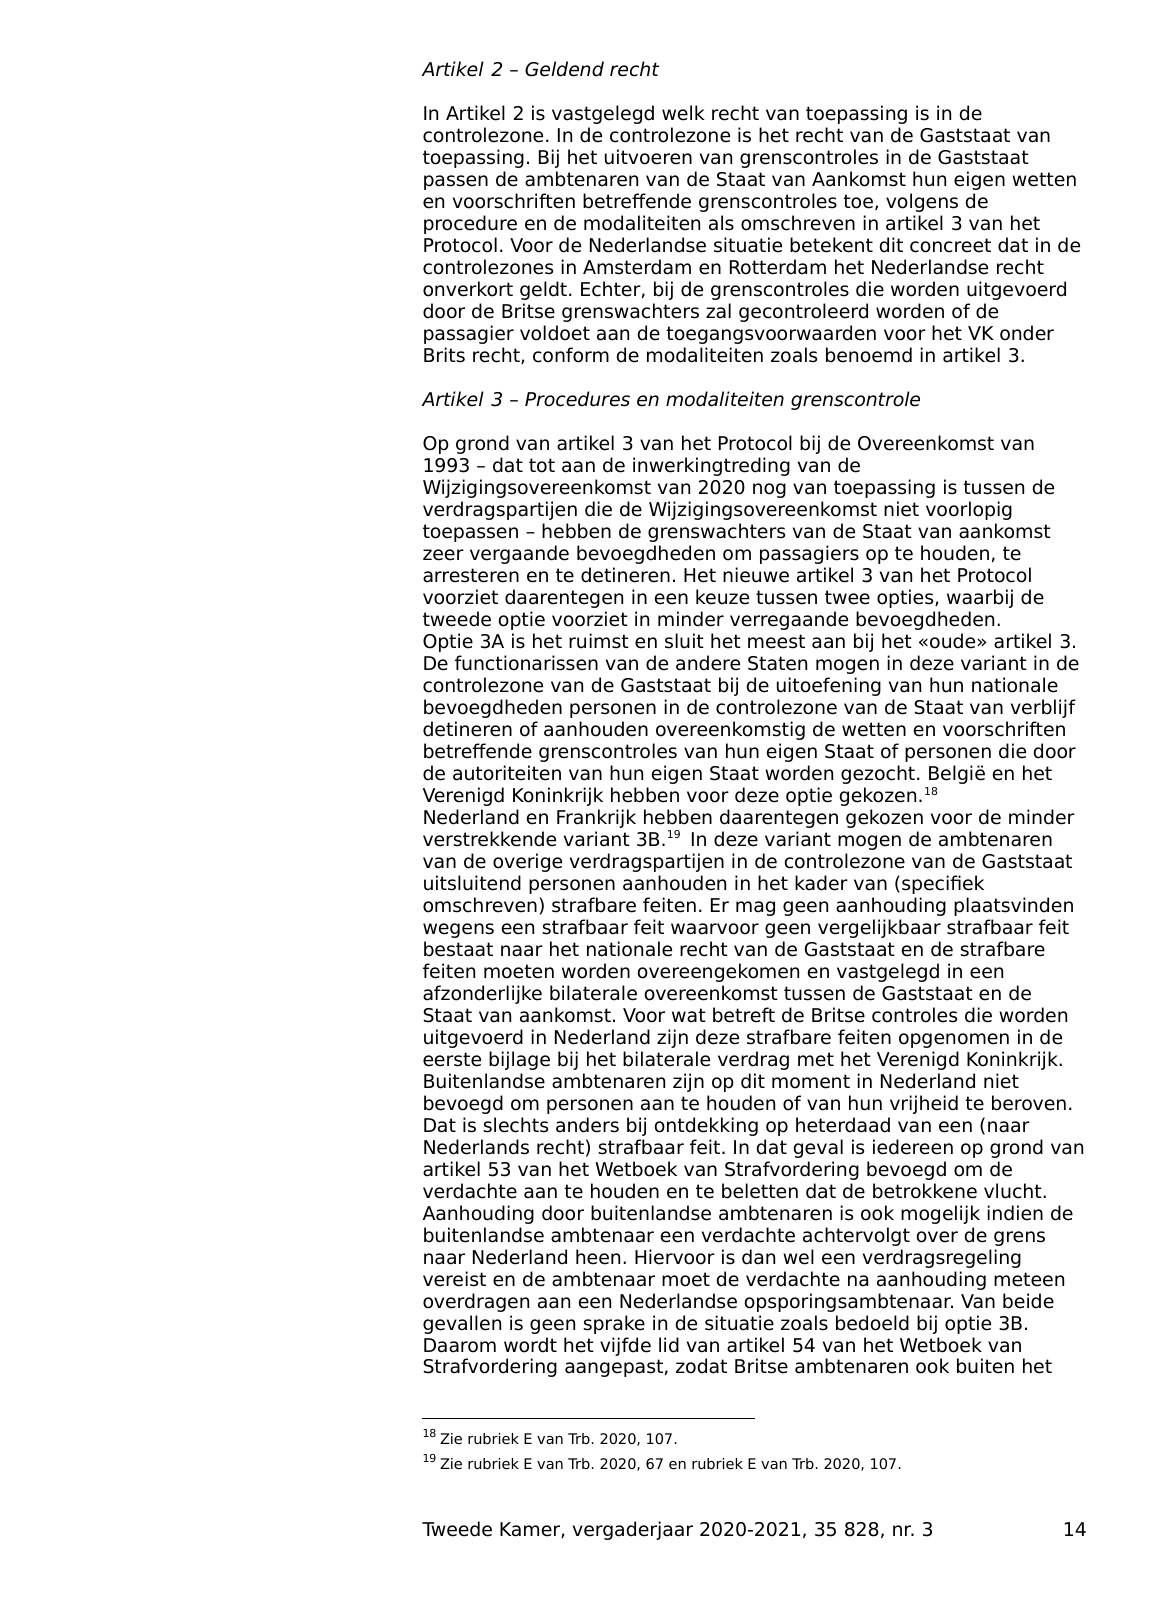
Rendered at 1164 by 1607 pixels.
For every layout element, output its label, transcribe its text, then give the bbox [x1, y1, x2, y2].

text In Artikel 2 is vastgelegd welk recht van toepassing is in de controlezone. In de controlezone is het recht van de Gaststaat van toepassing. Bij het uitvoeren van grenscontroles in de Gaststaat passen de ambtenaren van de Staat van Aankomst hun eigen wetten en voorschriften betreffende grenscontroles toe, volgens de procedure en de modaliteiten als omschreven in artikel 3 van het Protocol. Voor de Nederlandse situatie betekent dit concreet dat in de controlezones in Amsterdam en Rotterdam het Nederlandse recht onverkort geldt. Echter, bij de grenscontroles die worden uitgevoerd door de Britse grenswachters zal gecontroleerd worden of de passagier voldoet aan de toegangsvoorwaarden voor het VK onder Brits recht, conform de modaliteiten zoals benoemd in artikel 3. [422, 103, 1087, 367]
text Optie 3A is het ruimst en sluit het meest aan bij het «oude» artikel 3. De functionarissen van de andere Staten mogen in deze variant in de controlezone van de Gaststaat bij de uitoefening van hun nationale bevoegdheden personen in de controlezone van de Staat van verblijf detineren of aanhouden overeenkomstig de wetten en voorschriften betreffende grenscontroles van hun eigen Staat of personen die door de autoriteiten van hun eigen Staat worden gezocht. België en het Verenigd Koninkrijk hebben voor deze optie gekozen. [422, 631, 1087, 807]
text Zie rubriek E van Trb. 2020, 67 en rubriek E van Trb. 2020, 107. [422, 1452, 1087, 1474]
text Op grond van artikel 3 van het Protocol bij de Overeenkomst van 1993 – dat tot aan de inwerkingtreding van de Wijzigingsovereenkomst van 2020 nog van toepassing is tussen de verdragspartijen die de Wijzigingsovereenkomst niet voorlopig toepassen – hebben de grenswachters van de Staat van aankomst zeer vergaande bevoegdheden om passagiers op te houden, te arresteren en te detineren. Het nieuwe artikel 3 van het Protocol voorziet daarentegen in een keuze tussen twee opties, waarbij de tweede optie voorziet in minder verregaande bevoegdheden. [422, 433, 1087, 631]
text Zie rubriek E van Trb. 2020, 107. [422, 1427, 1087, 1449]
subtitle Artikel 3 – Procedures en modaliteiten grenscontrole [422, 389, 1087, 411]
text Nederland en Frankrijk hebben daarentegen gekozen voor de minder verstrekkende variant 3B. In deze variant mogen de ambtenaren van de overige verdragspartijen in de controlezone van de Gaststaat uitsluitend personen aanhouden in het kader van (specifiek omschreven) strafbare feiten. Er mag geen aanhouding plaatsvinden wegens een strafbaar feit waarvoor geen vergelijkbaar strafbaar feit bestaat naar het nationale recht van de Gaststaat en de strafbare feiten moeten worden overeengekomen en vastgelegd in een afzonderlijke bilaterale overeenkomst tussen de Gaststaat en de Staat van aankomst. Voor wat betreft de Britse controles die worden uitgevoerd in Nederland zijn deze strafbare feiten opgenomen in de eerste bijlage bij het bilaterale verdrag met het Verenigd Koninkrijk. Buitenlandse ambtenaren zijn op dit moment in Nederland niet bevoegd om personen aan te houden of van hun vrijheid te beroven. Dat is slechts anders bij ontdekking op heterdaad van een (naar Nederlands recht) strafbaar feit. In dat geval is iedereen op grond van artikel 53 van het Wetboek van Strafvordering bevoegd om de verdachte aan te houden en te beletten dat de betrokkene vlucht. Aanhouding door buitenlandse ambtenaren is ook mogelijk indien de buitenlandse ambtenaar een verdachte achtervolgt over de grens naar Nederland heen. Hiervoor is dan wel een verdragsregeling vereist en de ambtenaar moet de verdachte na aanhouding meteen overdragen aan een Nederlandse opsporingsambtenaar. Van beide gevallen is geen sprake in de situatie zoals bedoeld bij optie 3B. Daarom wordt het vijfde lid van artikel 54 van het Wetboek van Strafvordering aangepast, zodat Britse ambtenaren ook buiten het [422, 807, 1087, 1378]
subtitle Artikel 2 – Geldend recht [422, 59, 1087, 81]
